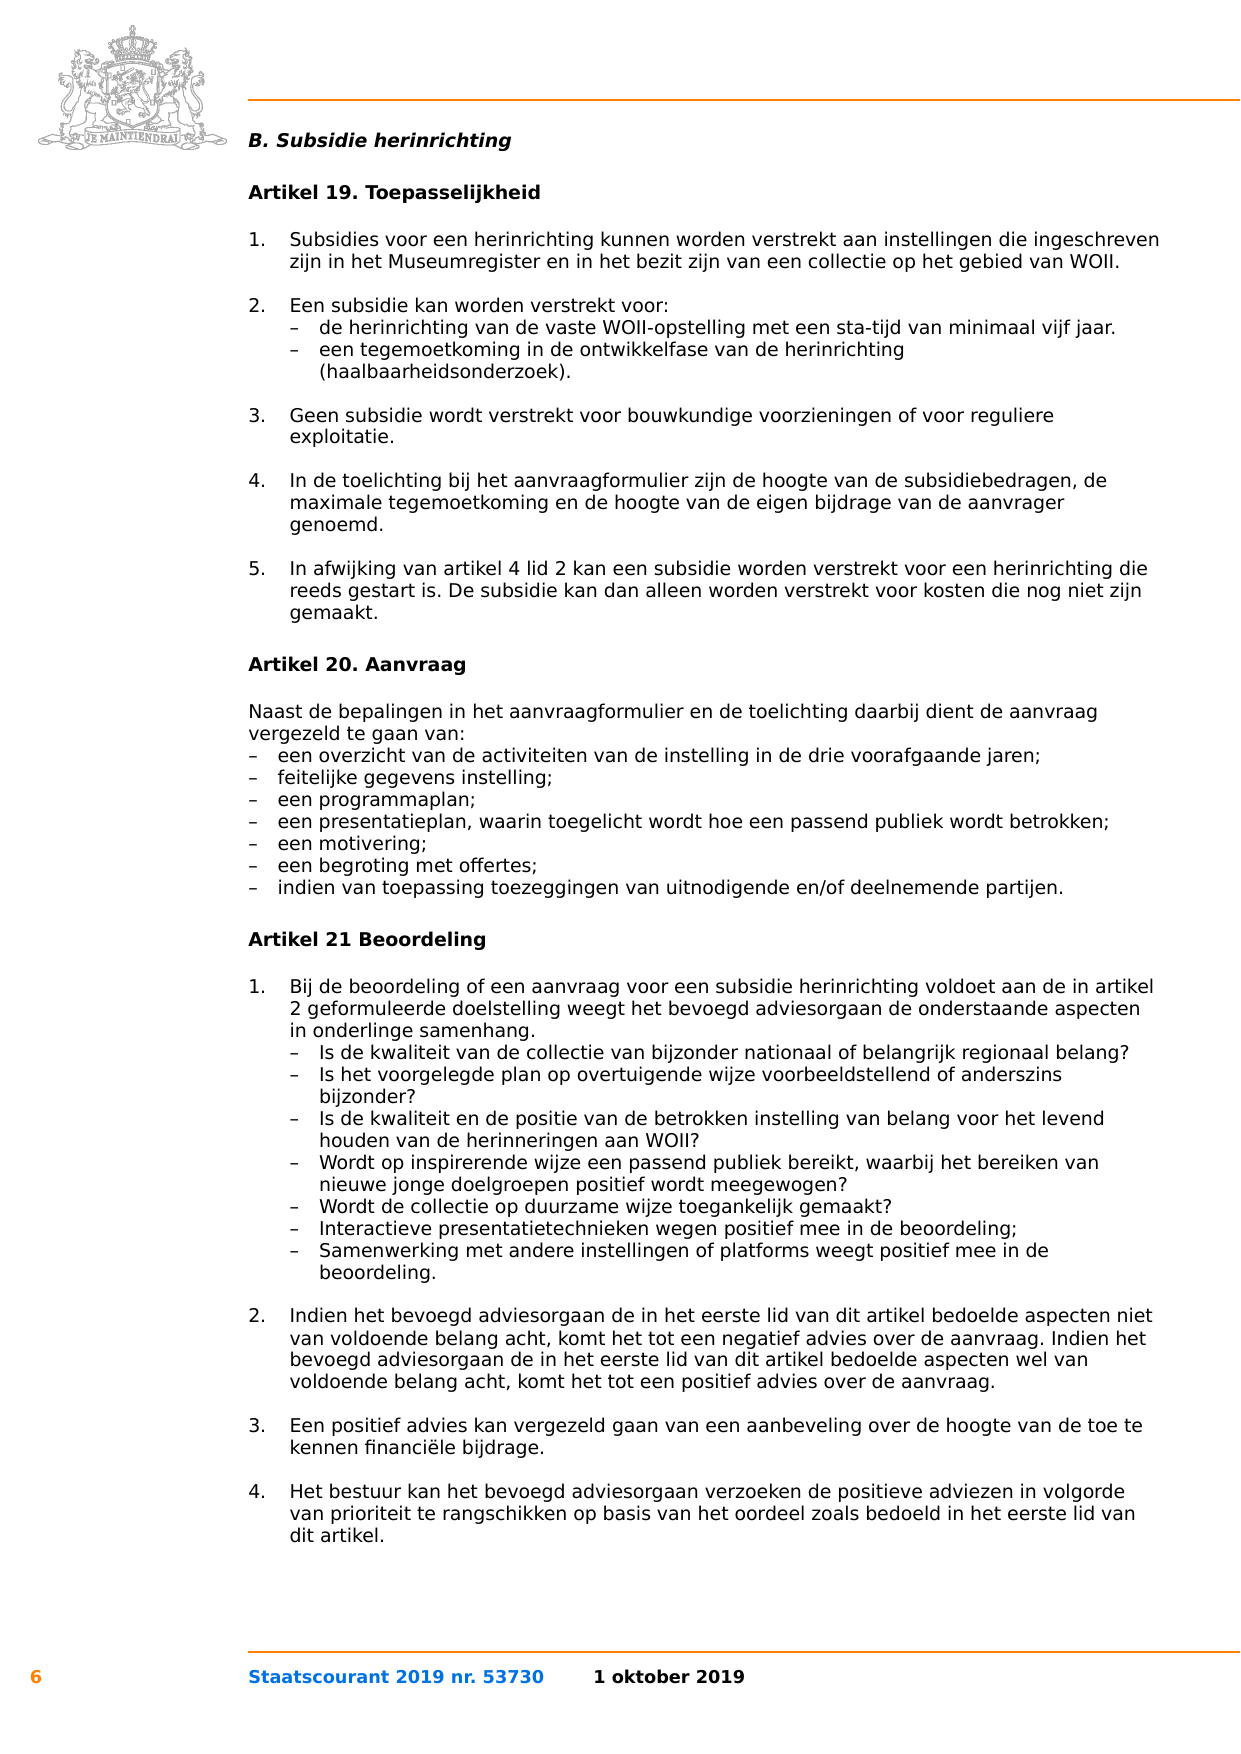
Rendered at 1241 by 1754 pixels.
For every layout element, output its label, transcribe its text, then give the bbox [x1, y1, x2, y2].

text – Samenwerking met andere instellingen of platforms weegt positief mee in de beoordeling. [289, 1239, 1163, 1283]
subtitle Artikel 19. Toepasselijkheid [248, 182, 1163, 204]
text 2. Een subsidie kan worden verstrekt voor: [248, 295, 1163, 317]
text 4. In de toelichting bij het aanvraagformulier zijn de hoogte van de subsidiebedragen, de maximale tegemoetkoming en de hoogte van de eigen bijdrage van de aanvrager genoemd. [248, 470, 1163, 536]
text 3. Geen subsidie wordt verstrekt voor bouwkundige voorzieningen of voor reguliere exploitatie. [248, 404, 1163, 448]
text – indien van toepassing toezeggingen van uitnodigende en/of deelnemende partijen. [248, 877, 1163, 899]
text – feitelijke gegevens instelling; [248, 767, 1163, 789]
text – een begroting met offertes; [248, 855, 1163, 877]
text – een motivering; [248, 833, 1163, 855]
text 1. Subsidies voor een herinrichting kunnen worden verstrekt aan instellingen die ingeschreven zijn in het Museumregister en in het bezit zijn van een collectie op het gebied van WOII. [248, 229, 1163, 273]
text 4. Het bestuur kan het bevoegd adviesorgaan verzoeken de positieve adviezen in volgorde van prioriteit te rangschikken op basis van het oordeel zoals bedoeld in het eerste lid van dit artikel. [248, 1481, 1163, 1547]
text – Is het voorgelegde plan op overtuigende wijze voorbeeldstellend of anderszins bijzonder? [289, 1064, 1163, 1108]
text – een programmaplan; [248, 789, 1163, 811]
text Naast de bepalingen in het aanvraagformulier en de toelichting daarbij dient de aanvraag vergezeld te gaan van: [248, 701, 1163, 745]
text 2. Indien het bevoegd adviesorgaan de in het eerste lid van dit artikel bedoelde aspecten niet van voldoende belang acht, komt het tot een negatief advies over de aanvraag. Indien het bevoegd adviesorgaan de in het eerste lid van dit artikel bedoelde aspecten wel van voldoende belang acht, komt het tot een positief advies over de aanvraag. [248, 1305, 1163, 1393]
text – Interactieve presentatietechnieken wegen positief mee in de beoordeling; [289, 1218, 1163, 1239]
text – Is de kwaliteit en de positie van de betrokken instelling van belang voor het levend houden van de herinneringen aan WOII? [289, 1108, 1163, 1152]
text 5. In afwijking van artikel 4 lid 2 kan een subsidie worden verstrekt voor een herinrichting die reeds gestart is. De subsidie kan dan alleen worden verstrekt voor kosten die nog niet zijn gemaakt. [248, 558, 1163, 624]
text 1. Bij de beoordeling of een aanvraag voor een subsidie herinrichting voldoet aan de in artikel 2 geformuleerde doelstelling weegt het bevoegd adviesorgaan de onderstaande aspecten in onderlinge samenhang. [248, 976, 1163, 1042]
subtitle B. Subsidie herinrichting [248, 130, 1163, 152]
text – Wordt de collectie op duurzame wijze toegankelijk gemaakt? [289, 1196, 1163, 1218]
subtitle Artikel 20. Aanvraag [248, 654, 1163, 676]
subtitle Artikel 21 Beoordeling [248, 929, 1163, 951]
text – een overzicht van de activiteiten van de instelling in de drie voorafgaande jaren; [248, 745, 1163, 767]
text – een presentatieplan, waarin toegelicht wordt hoe een passend publiek wordt betrokken; [248, 811, 1163, 833]
text 3. Een positief advies kan vergezeld gaan van een aanbeveling over de hoogte van de toe te kennen financiële bijdrage. [248, 1415, 1163, 1459]
text – de herinrichting van de vaste WOII-opstelling met een sta-tijd van minimaal vijf jaar. [289, 317, 1163, 339]
picture [38, 25, 227, 150]
text – Wordt op inspirerende wijze een passend publiek bereikt, waarbij het bereiken van nieuwe jonge doelgroepen positief wordt meegewogen? [289, 1152, 1163, 1196]
text – een tegemoetkoming in de ontwikkelfase van de herinrichting (haalbaarheidsonderzoek). [289, 339, 1163, 383]
text – Is de kwaliteit van de collectie van bijzonder nationaal of belangrijk regionaal belang? [289, 1042, 1163, 1064]
